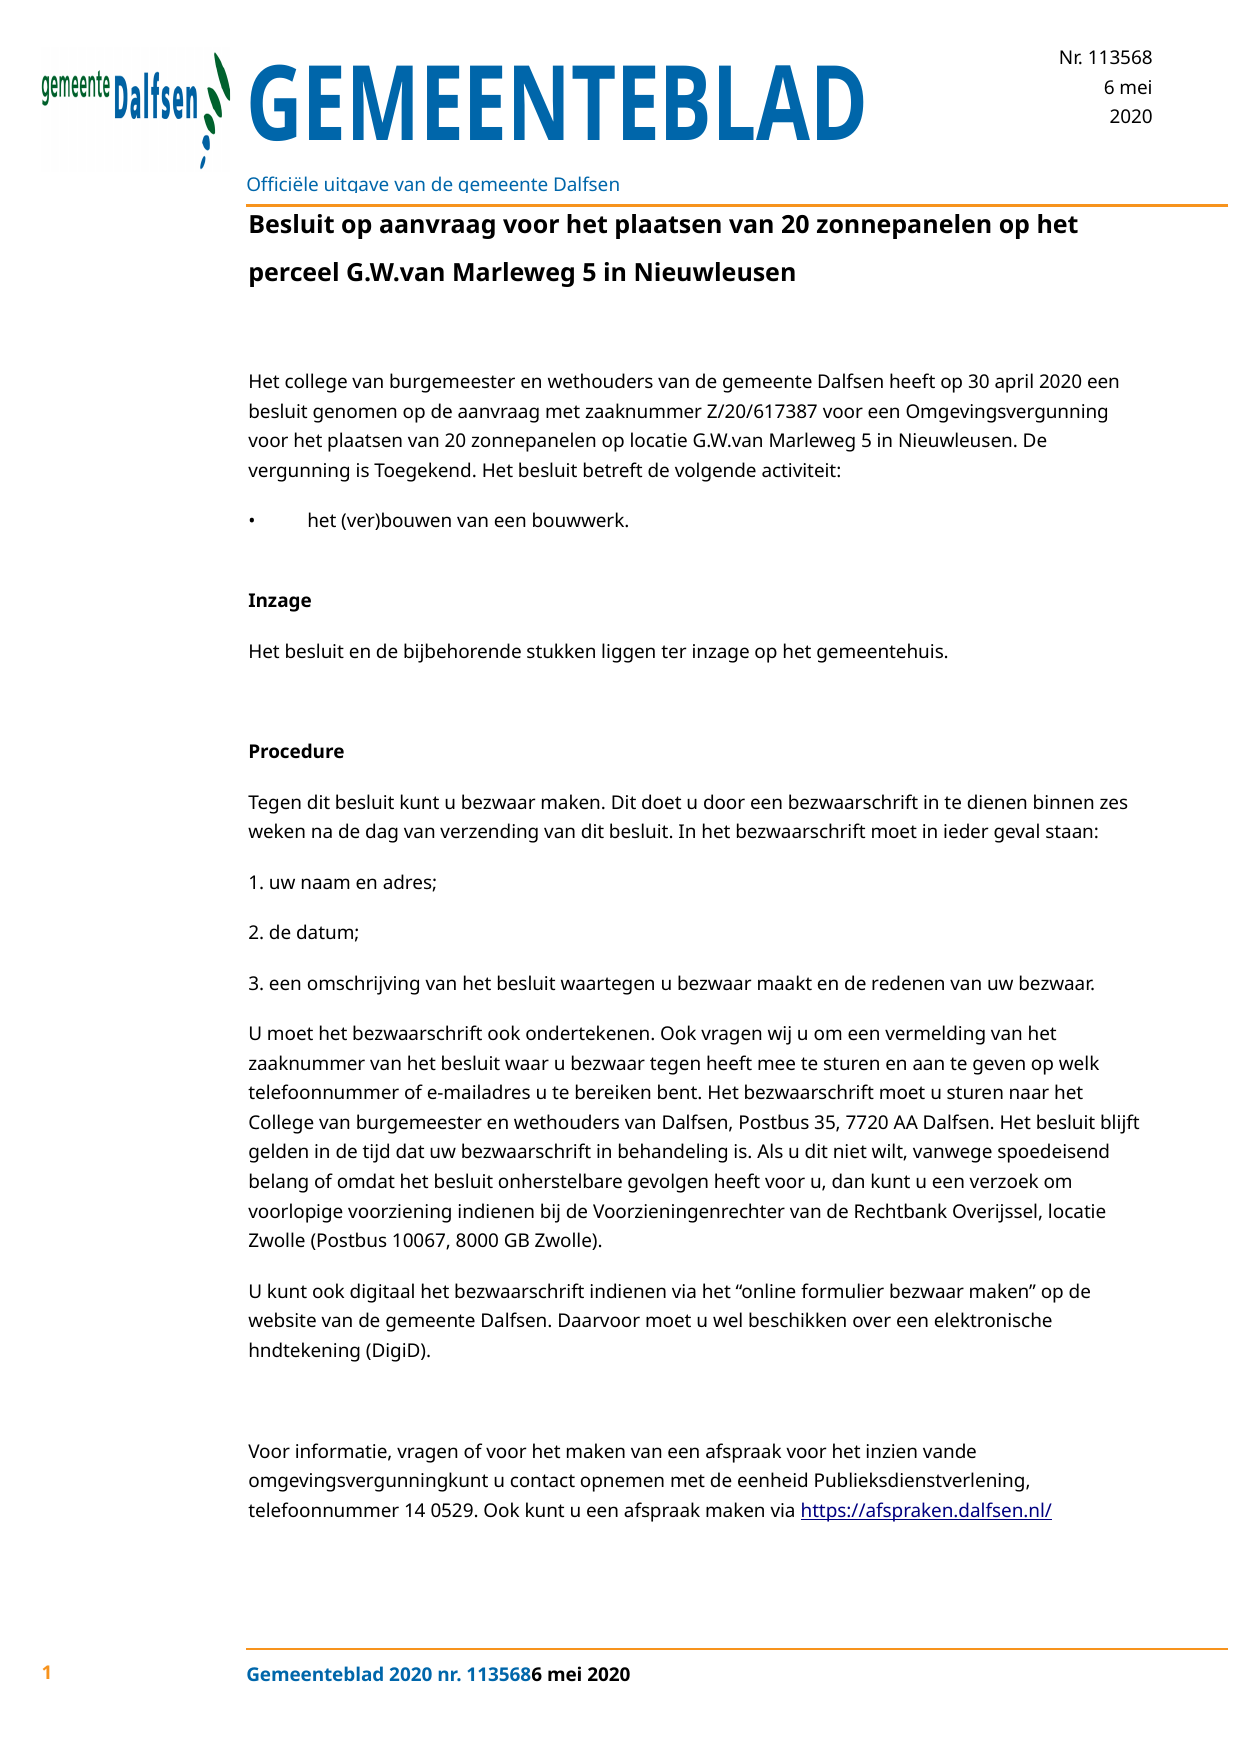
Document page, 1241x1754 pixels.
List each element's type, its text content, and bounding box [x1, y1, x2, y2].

text Inzage [248, 587, 1152, 613]
text Het besluit en de bijbehorende stukken liggen ter inzage op het gemeentehuis. [248, 638, 1152, 664]
text Tegen dit besluit kunt u bezwaar maken. Dit doet u door een bezwaarschrift in te dienen binnen zes weken na de dag van verzending van dit besluit. In het bezwaarschrift moet in ieder geval staan: [248, 789, 1152, 844]
text U kunt ook digitaal het bezwaarschrift indienen via het “online formulier bezwaar maken” op de website van de gemeente Dalfsen. Daarvoor moet u wel beschikken over een elektronische hndtekening (DigiD). [248, 1278, 1152, 1363]
text 2. de datum; [248, 919, 1152, 945]
picture [41, 47, 231, 172]
text Het college van burgemeester en wethouders van de gemeente Dalfsen heeft op 30 april 2020 een besluit genomen op de aanvraag met zaaknummer Z/20/617387 voor een Omgevingsvergunning voor het plaatsen van 20 zonnepanelen op locatie G.W.van Marleweg 5 in Nieuwleusen. De vergunning is Toegekend. Het besluit betreft de volgende activiteit: [248, 368, 1152, 483]
text Voor informatie, vragen of voor het maken van een afspraak voor het inzien vande omgevingsvergunningkunt u contact opnemen met de eenheid Publieksdienstverlening, telefoonnummer 14 0529. Ook kunt u een afspraak maken via https://afspraken.dalfsen.nl/ [248, 1438, 1152, 1523]
text 3. een omschrijving van het besluit waartegen u bezwaar maakt en de redenen van uw bezwaar. [248, 970, 1152, 996]
text U moet het bezwaarschrift ook ondertekenen. Ook vragen wij u om een vermelding van het zaaknummer van het besluit waar u bezwaar tegen heeft mee te sturen en aan te geven op welk telefoonnummer of e-mailadres u te bereiken bent. Het bezwaarschrift moet u sturen naar het College van burgemeester en wethouders van Dalfsen, Postbus 35, 7720 AA Dalfsen. Het besluit blijft gelden in de tijd dat uw bezwaarschrift in behandeling is. Als u dit niet wilt, vanwege spoedeisend belang of omdat het besluit onherstelbare gevolgen heeft voor u, dan kunt u een verzoek om voorlopige voorziening indienen bij de Voorzieningenrechter van de Rechtbank Overijssel, locatie Zwolle (Postbus 10067, 8000 GB Zwolle). [248, 1020, 1152, 1253]
text Besluit op aanvraag voor het plaatsen van 20 zonnepanelen op het perceel G.W.van Marleweg 5 in Nieuwleusen [248, 207, 1152, 288]
list het (ver)bouwen van een bouwwerk. [248, 507, 1152, 533]
text Procedure [248, 739, 1152, 764]
text 1. uw naam en adres; [248, 869, 1152, 895]
